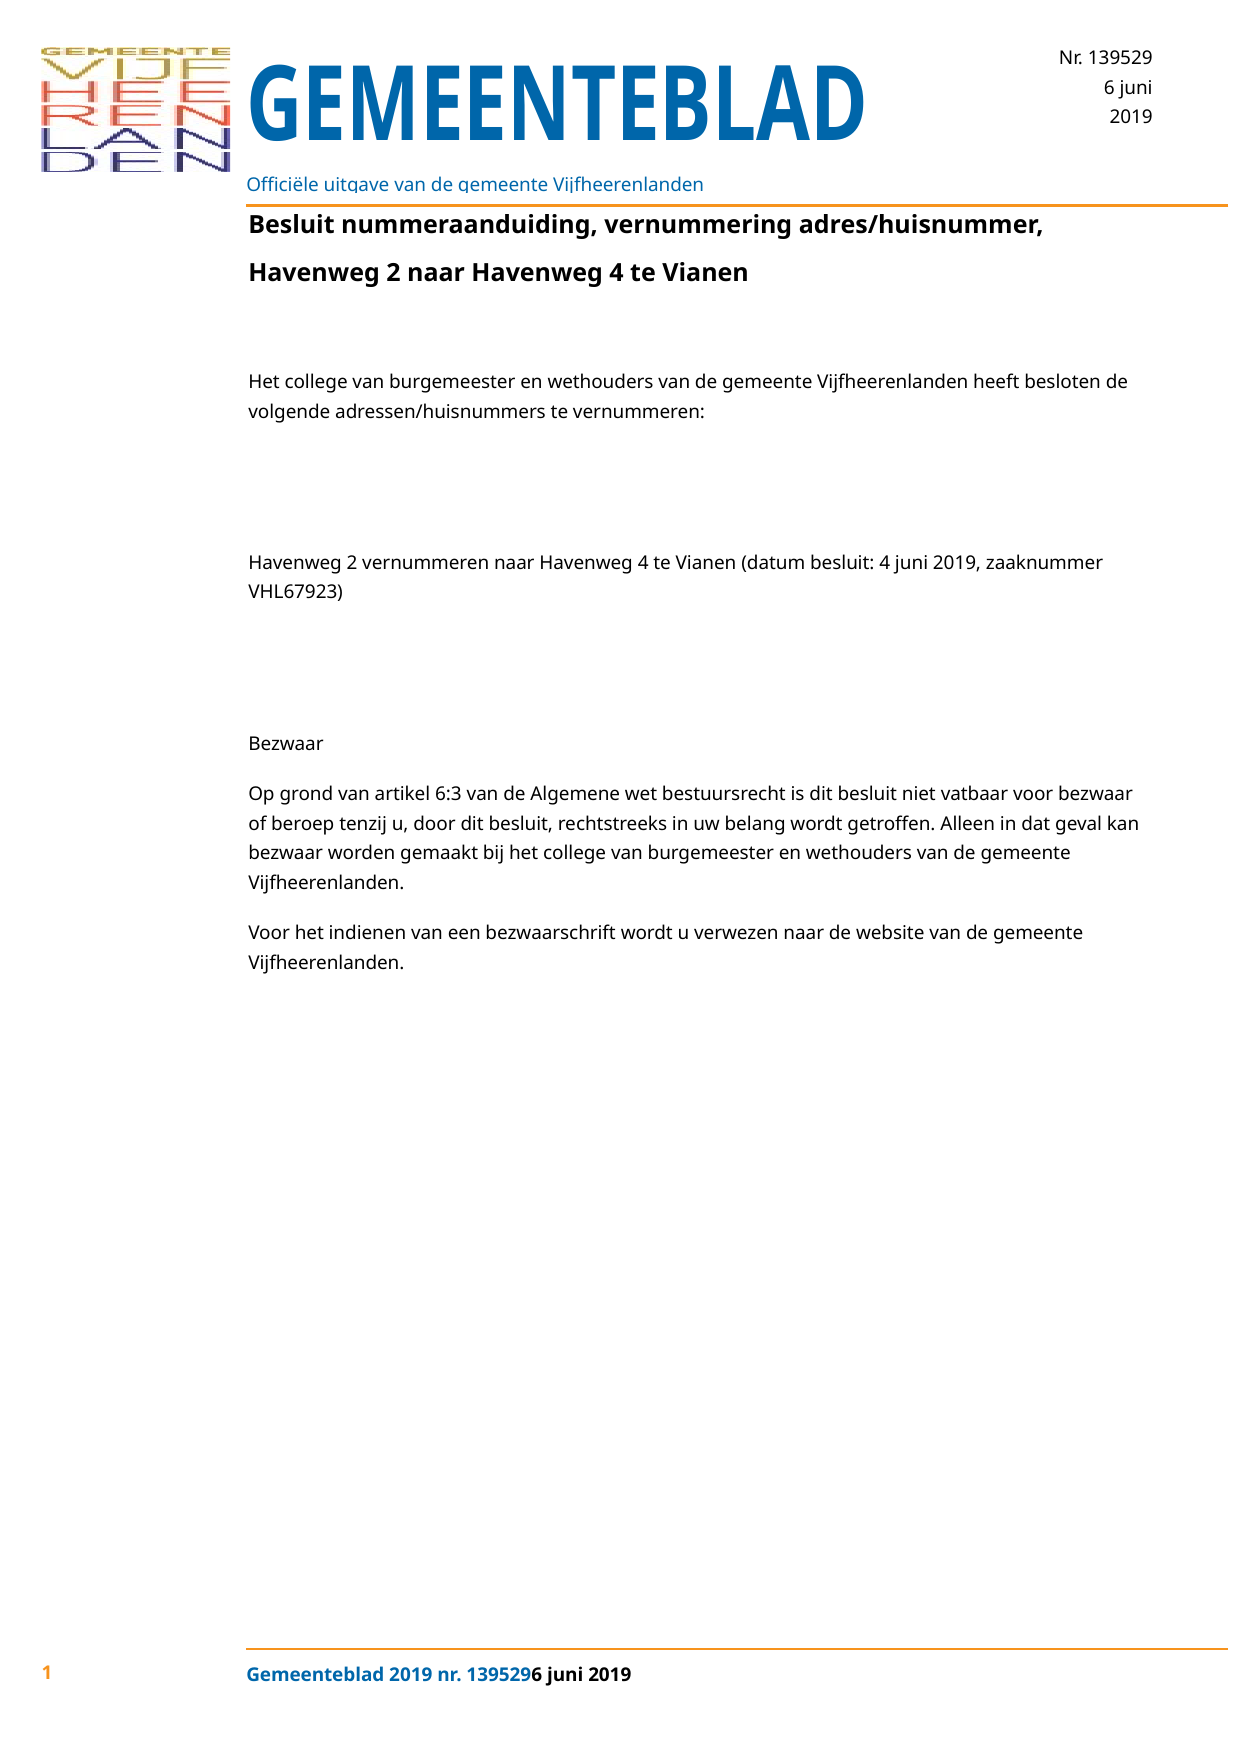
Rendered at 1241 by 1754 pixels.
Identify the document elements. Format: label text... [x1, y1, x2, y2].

text Op grond van artikel 6:3 van de Algemene wet bestuursrecht is dit besluit niet vatbaar voor bezwaar of beroep tenzij u, door dit besluit, rechtstreeks in uw belang wordt getroffen. Alleen in dat geval kan bezwaar worden gemaakt bij het college van burgemeester en wethouders van de gemeente Vijfheerenlanden. [248, 780, 1152, 895]
text Het college van burgemeester en wethouders van de gemeente Vijfheerenlanden heeft besloten de volgende adressen/huisnummers te vernummeren: [248, 368, 1152, 424]
text Besluit nummeraanduiding, vernummering adres/huisnummer, Havenweg 2 naar Havenweg 4 te Vianen [248, 207, 1152, 288]
text Voor het indienen van een bezwaarschrift wordt u verwezen naar de website van de gemeente Vijfheerenlanden. [248, 919, 1152, 975]
text Bezwaar [248, 730, 1152, 756]
picture [41, 47, 231, 172]
text Havenweg 2 vernummeren naar Havenweg 4 te Vianen (datum besluit: 4 juni 2019, zaaknummer VHL67923) [248, 549, 1152, 604]
